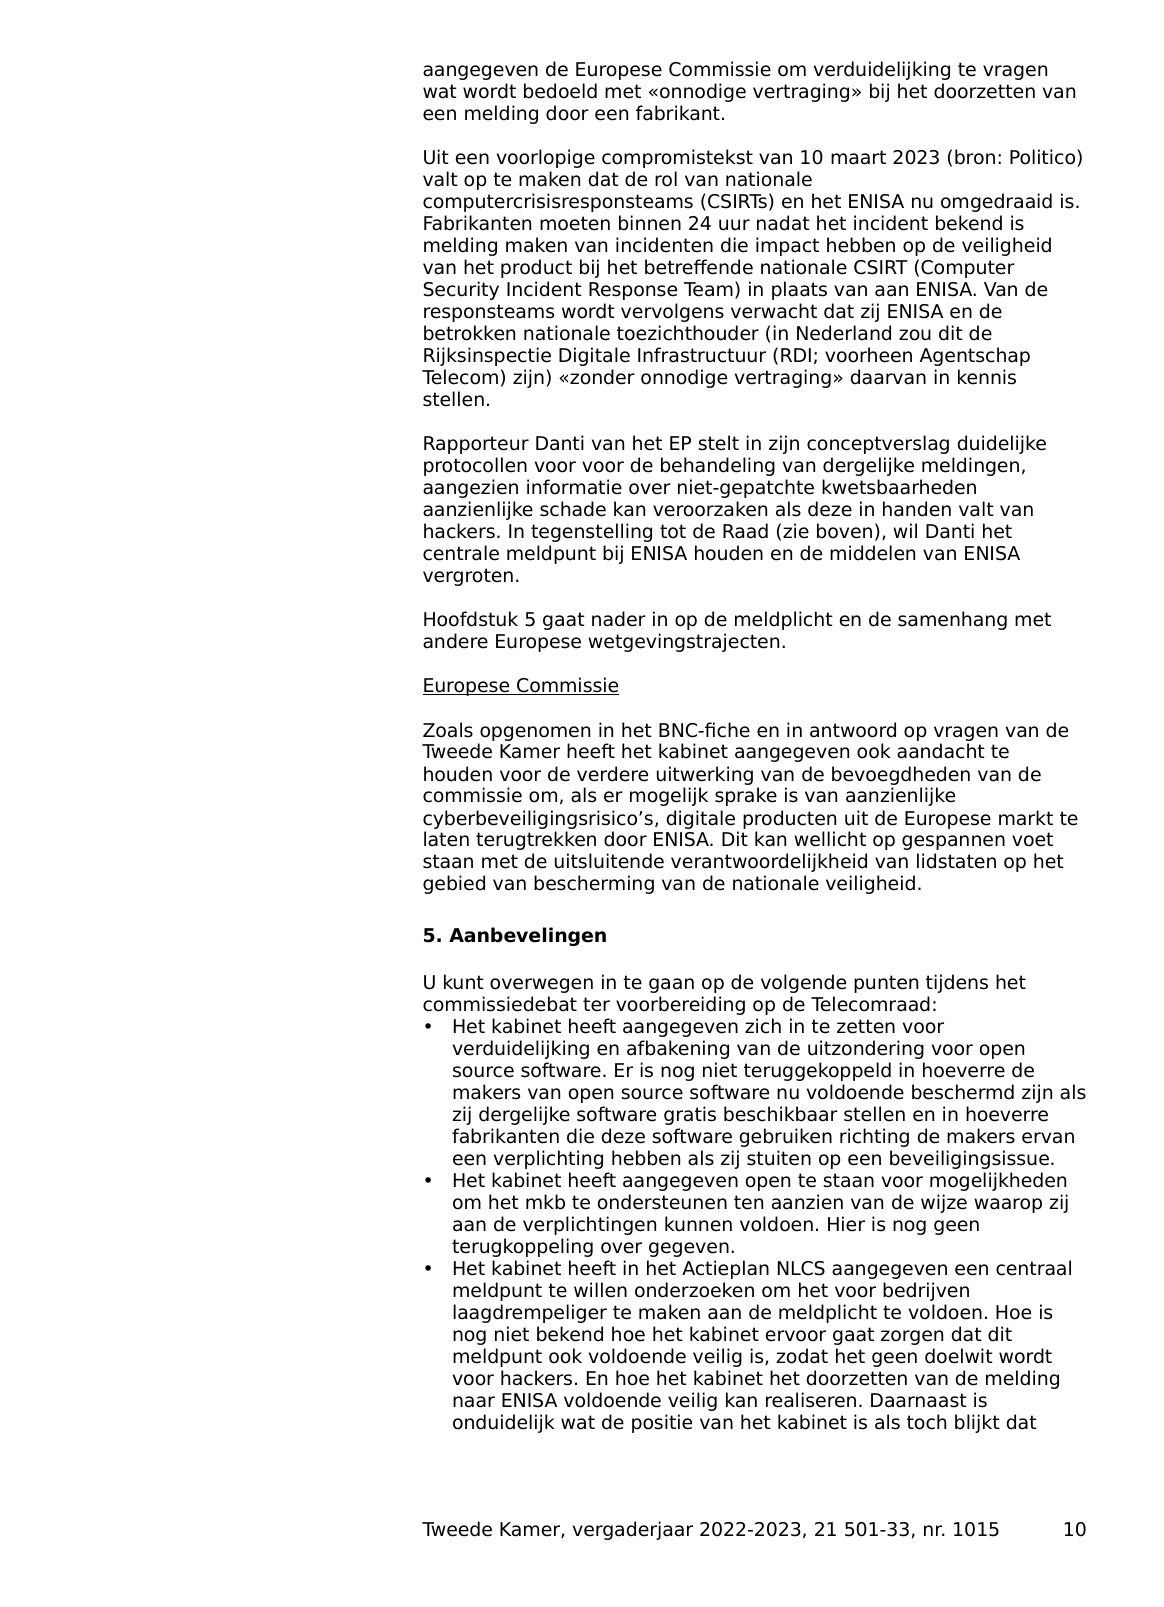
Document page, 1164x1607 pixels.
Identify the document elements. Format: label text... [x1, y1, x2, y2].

text • Het kabinet heeft aangegeven zich in te zetten voor verduidelijking en afbakening van de uitzondering voor open source software. Er is nog niet teruggekoppeld in hoeverre de makers van open source software nu voldoende beschermd zijn als zij dergelijke software gratis beschikbaar stellen en in hoeverre fabrikanten die deze software gebruiken richting de makers ervan een verplichting hebben als zij stuiten op een beveiligingsissue. [422, 1016, 1087, 1170]
subtitle 5. Aanbevelingen [422, 925, 1087, 947]
text Zoals opgenomen in het BNC-fiche en in antwoord op vragen van de Tweede Kamer heeft het kabinet aangegeven ook aandacht te houden voor de verdere uitwerking van de bevoegdheden van de commissie om, als er mogelijk sprake is van aanzienlijke cyberbeveiligingsrisico’s, digitale producten uit de Europese markt te laten terugtrekken door ENISA. Dit kan wellicht op gespannen voet staan met de uitsluitende verantwoordelijkheid van lidstaten op het gebied van bescherming van de nationale veiligheid. [422, 719, 1087, 895]
text Rapporteur Danti van het EP stelt in zijn conceptverslag duidelijke protocollen voor voor de behandeling van dergelijke meldingen, aangezien informatie over niet-gepatchte kwetsbaarheden aanzienlijke schade kan veroorzaken als deze in handen valt van hackers. In tegenstelling tot de Raad (zie boven), wil Danti het centrale meldpunt bij ENISA houden en de middelen van ENISA vergroten. [422, 433, 1087, 587]
text • Het kabinet heeft aangegeven open te staan voor mogelijkheden om het mkb te ondersteunen ten aanzien van de wijze waarop zij aan de verplichtingen kunnen voldoen. Hier is nog geen terugkoppeling over gegeven. [422, 1170, 1087, 1258]
text Hoofdstuk 5 gaat nader in op de meldplicht en de samenhang met andere Europese wetgevingstrajecten. [422, 609, 1087, 653]
text U kunt overwegen in te gaan op de volgende punten tijdens het commissiedebat ter voorbereiding op de Telecomraad: [422, 972, 1087, 1016]
subtitle Europese Commissie [422, 675, 1087, 697]
text Uit een voorlopige compromistekst van 10 maart 2023 (bron: Politico) valt op te maken dat de rol van nationale computercrisisresponsteams (CSIRTs) en het ENISA nu omgedraaid is. Fabrikanten moeten binnen 24 uur nadat het incident bekend is melding maken van incidenten die impact hebben op de veiligheid van het product bij het betreffende nationale CSIRT (Computer Security Incident Response Team) in plaats van aan ENISA. Van de responsteams wordt vervolgens verwacht dat zij ENISA en de betrokken nationale toezichthouder (in Nederland zou dit de Rijksinspectie Digitale Infrastructuur (RDI; voorheen Agentschap Telecom) zijn) «zonder onnodige vertraging» daarvan in kennis stellen. [422, 147, 1087, 411]
text • Het kabinet heeft in het Actieplan NLCS aangegeven een centraal meldpunt te willen onderzoeken om het voor bedrijven laagdrempeliger te maken aan de meldplicht te voldoen. Hoe is nog niet bekend hoe het kabinet ervoor gaat zorgen dat dit meldpunt ook voldoende veilig is, zodat het geen doelwit wordt voor hackers. En hoe het kabinet het doorzetten van de melding naar ENISA voldoende veilig kan realiseren. Daarnaast is onduidelijk wat de positie van het kabinet is als toch blijkt dat [422, 1258, 1087, 1434]
text aangegeven de Europese Commissie om verduidelijking te vragen wat wordt bedoeld met «onnodige vertraging» bij het doorzetten van een melding door een fabrikant. [422, 59, 1087, 125]
